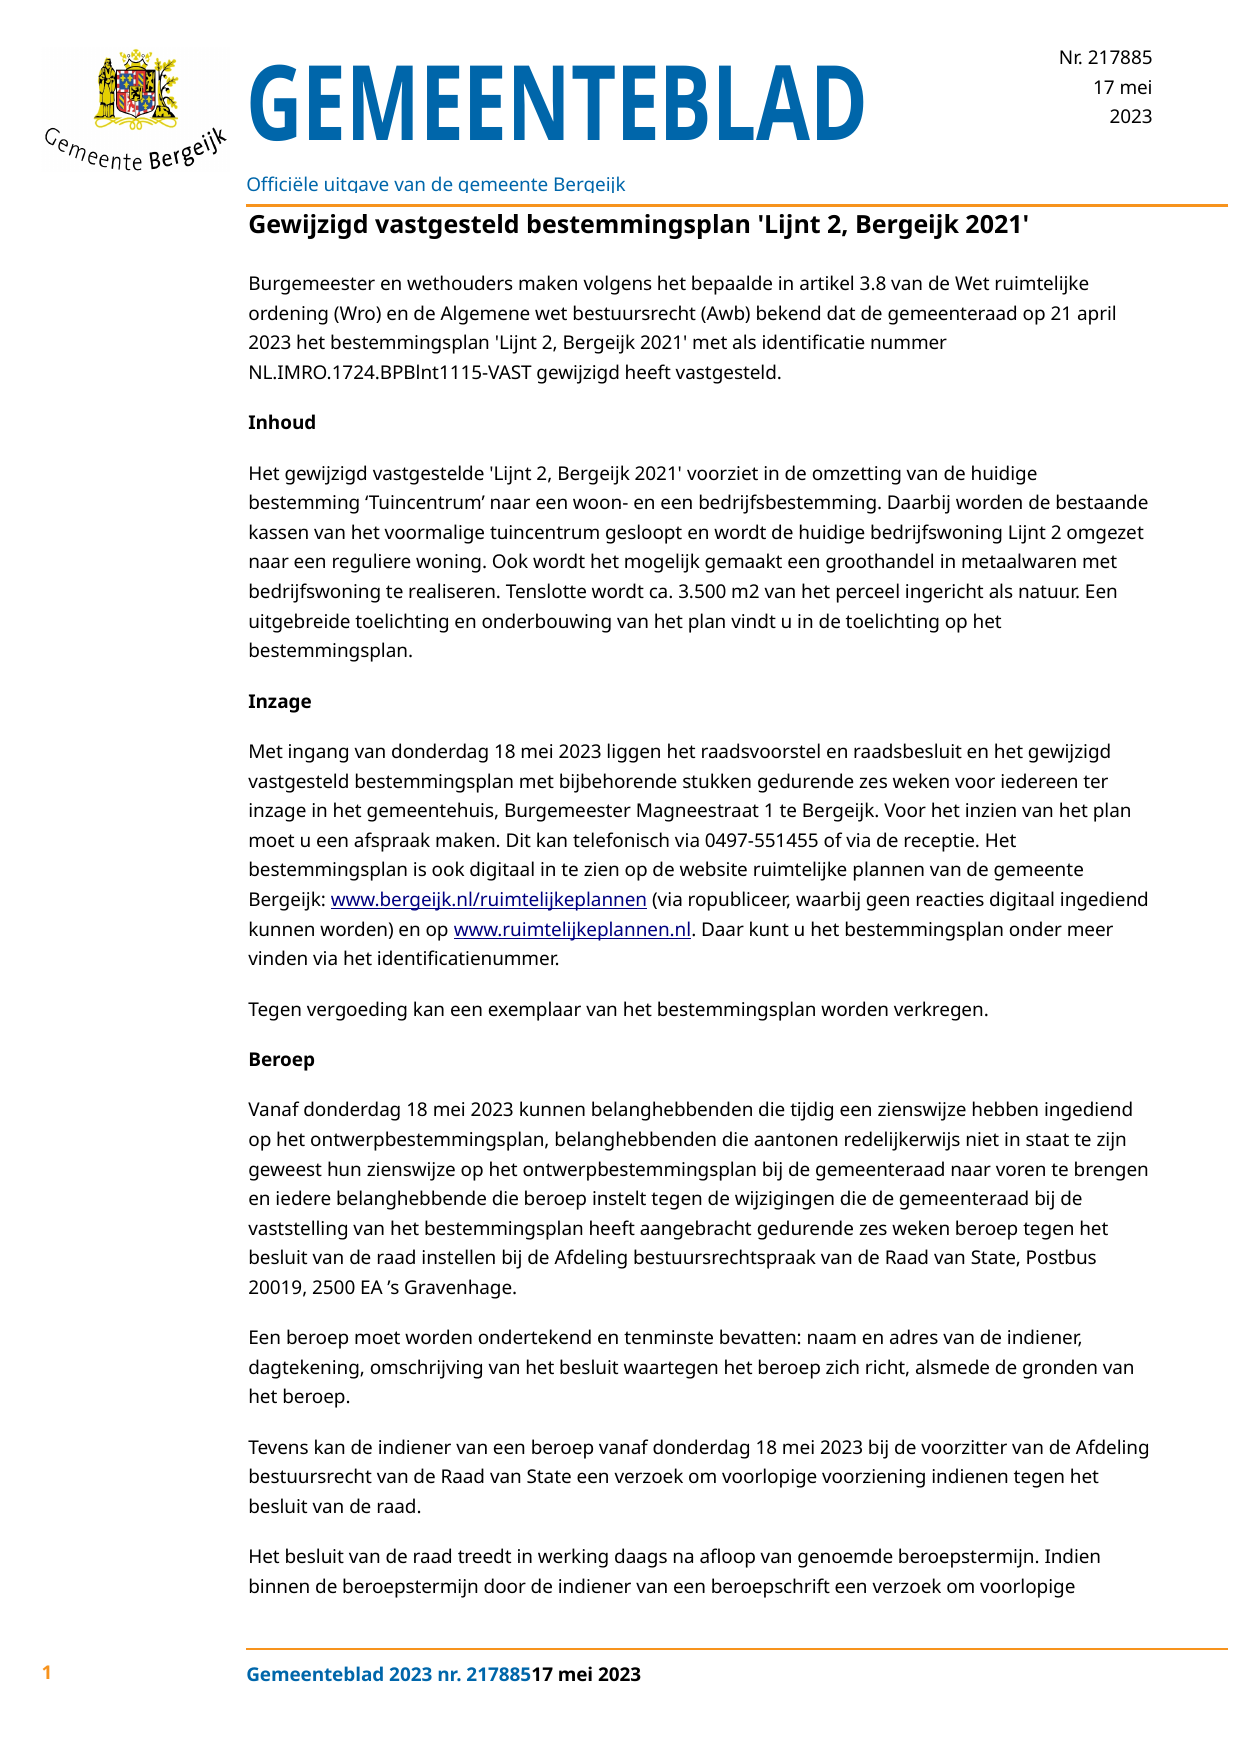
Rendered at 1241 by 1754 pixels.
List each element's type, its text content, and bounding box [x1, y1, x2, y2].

text Tevens kan de indiener van een beroep vanaf donderdag 18 mei 2023 bij de voorzitter van de Afdeling bestuursrecht van de Raad van State een verzoek om voorlopige voorziening indienen tegen het besluit van de raad. [248, 1434, 1152, 1519]
text Een beroep moet worden ondertekend en tenminste bevatten: naam en adres van de indiener, dagtekening, omschrijving van het besluit waartegen het beroep zich richt, alsmede de gronden van het beroep. [248, 1324, 1152, 1409]
text Tegen vergoeding kan een exemplaar van het bestemmingsplan worden verkregen. [248, 996, 1152, 1021]
text Vanaf donderdag 18 mei 2023 kunnen belanghebbenden die tijdig een zienswijze hebben ingediend op het ontwerpbestemmingsplan, belanghebbenden die aantonen redelijkerwijs niet in staat te zijn geweest hun zienswijze op het ontwerpbestemmingsplan bij de gemeenteraad naar voren te brengen en iedere belanghebbende die beroep instelt tegen de wijzigingen die de gemeenteraad bij de vaststelling van het bestemmingsplan heeft aangebracht gedurende zes weken beroep tegen het besluit van de raad instellen bij de Afdeling bestuursrechtspraak van de Raad van State, Postbus 20019, 2500 EA ’s Gravenhage. [248, 1097, 1152, 1300]
text Beroep [248, 1046, 1152, 1072]
picture [41, 47, 231, 172]
text Het besluit van de raad treedt in werking daags na afloop van genoemde beroepstermijn. Indien binnen de beroepstermijn door de indiener van een beroepschrift een verzoek om voorlopige [248, 1544, 1152, 1599]
text Inzage [248, 688, 1152, 713]
text Met ingang van donderdag 18 mei 2023 liggen het raadsvoorstel en raadsbesluit en het gewijzigd vastgesteld bestemmingsplan met bijbehorende stukken gedurende zes weken voor iedereen ter inzage in het gemeentehuis, Burgemeester Magneestraat 1 te Bergeijk. Voor het inzien van het plan moet u een afspraak maken. Dit kan telefonisch via 0497-551455 of via de receptie. Het bestemmingsplan is ook digitaal in te zien op de website ruimtelijke plannen van de gemeente Bergeijk: www.bergeijk.nl/ruimtelijkeplannen (via ropubliceer, waarbij geen reacties digitaal ingediend kunnen worden) en op www.ruimtelijkeplannen.nl. Daar kunt u het bestemmingsplan onder meer vinden via het identificatienummer. [248, 738, 1152, 971]
text Inhoud [248, 409, 1152, 435]
text Gewijzigd vastgesteld bestemmingsplan 'Lijnt 2, Bergeijk 2021' [248, 207, 1152, 241]
text Burgemeester en wethouders maken volgens het bepaalde in artikel 3.8 van de Wet ruimtelijke ordening (Wro) en de Algemene wet bestuursrecht (Awb) bekend dat de gemeenteraad op 21 april 2023 het bestemmingsplan 'Lijnt 2, Bergeijk 2021' met als identificatie nummer NL.IMRO.1724.BPBlnt1115-VAST gewijzigd heeft vastgesteld. [248, 270, 1152, 385]
text Het gewijzigd vastgestelde 'Lijnt 2, Bergeijk 2021' voorziet in de omzetting van de huidige bestemming ‘Tuincentrum’ naar een woon- en een bedrijfsbestemming. Daarbij worden de bestaande kassen van het voormalige tuincentrum gesloopt en wordt de huidige bedrijfswoning Lijnt 2 omgezet naar een reguliere woning. Ook wordt het mogelijk gemaakt een groothandel in metaalwaren met bedrijfswoning te realiseren. Tenslotte wordt ca. 3.500 m2 van het perceel ingericht als natuur. Een uitgebreide toelichting en onderbouwing van het plan vindt u in de toelichting op het bestemmingsplan. [248, 460, 1152, 663]
